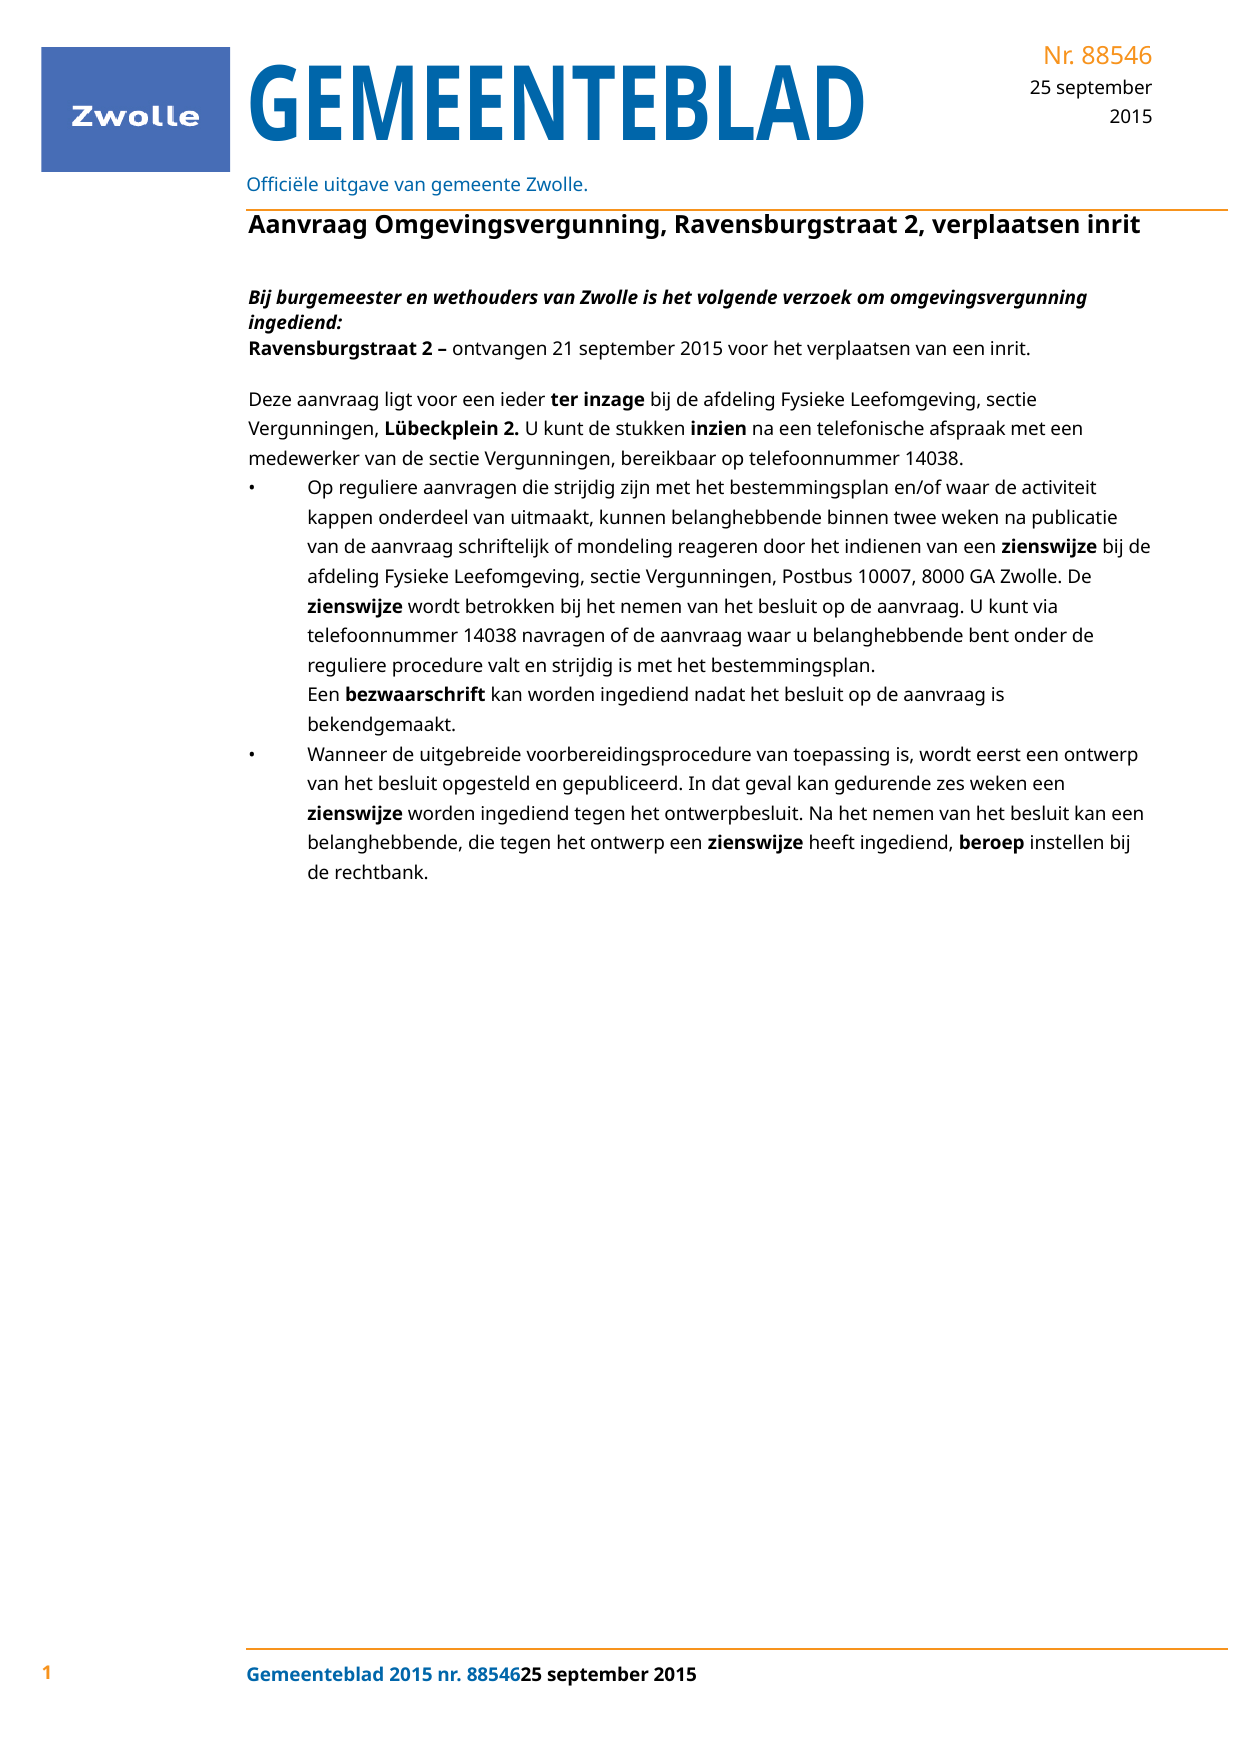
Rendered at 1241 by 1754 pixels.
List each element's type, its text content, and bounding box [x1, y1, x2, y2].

list Wanneer de uitgebreide voorbereidingsprocedure van toepassing is, wordt eerst een ontwerp van het besluit opgesteld en gepubliceerd. In dat geval kan gedurende zes weken een zienswijze worden ingediend tegen het ontwerpbesluit. Na het nemen van het besluit kan een belanghebbende, die tegen het ontwerp een zienswijze heeft ingediend, beroep instellen bij de rechtbank. [248, 741, 1152, 885]
list Op reguliere aanvragen die strijdig zijn met het bestemmingsplan en/of waar de activiteit kappen onderdeel van uitmaakt, kunnen belanghebbende binnen twee weken na publicatie van de aanvraag schriftelijk of mondeling reageren door het indienen van een zienswijze bij de afdeling Fysieke Leefomgeving, sectie Vergunningen, Postbus 10007, 8000 GA Zwolle. De zienswijze wordt betrokken bij het nemen van het besluit op de aanvraag. U kunt via telefoonnummer 14038 navragen of de aanvraag waar u belanghebbende bent onder de reguliere procedure valt en strijdig is met het bestemmingsplan. [248, 474, 1152, 678]
text Aanvraag Omgevingsvergunning, Ravensburgstraat 2, verplaatsen inrit [248, 211, 1152, 241]
picture [41, 47, 231, 172]
text Ravensburgstraat 2 – ontvangen 21 september 2015 voor het verplaatsen van een inrit. [248, 335, 1152, 361]
list Een bezwaarschrift kan worden ingediend nadat het besluit op de aanvraag is bekendgemaakt. [248, 682, 1152, 737]
text Deze aanvraag ligt voor een ieder ter inzage bij de afdeling Fysieke Leefomgeving, sectie Vergunningen, Lübeckplein 2. U kunt de stukken inzien na een telefonische afspraak met een medewerker van de sectie Vergunningen, bereikbaar op telefoonnummer 14038. [248, 386, 1152, 471]
text Bij burgemeester en wethouders van Zwolle is het volgende verzoek om omgevingsvergunning ingediend: [248, 284, 1152, 335]
